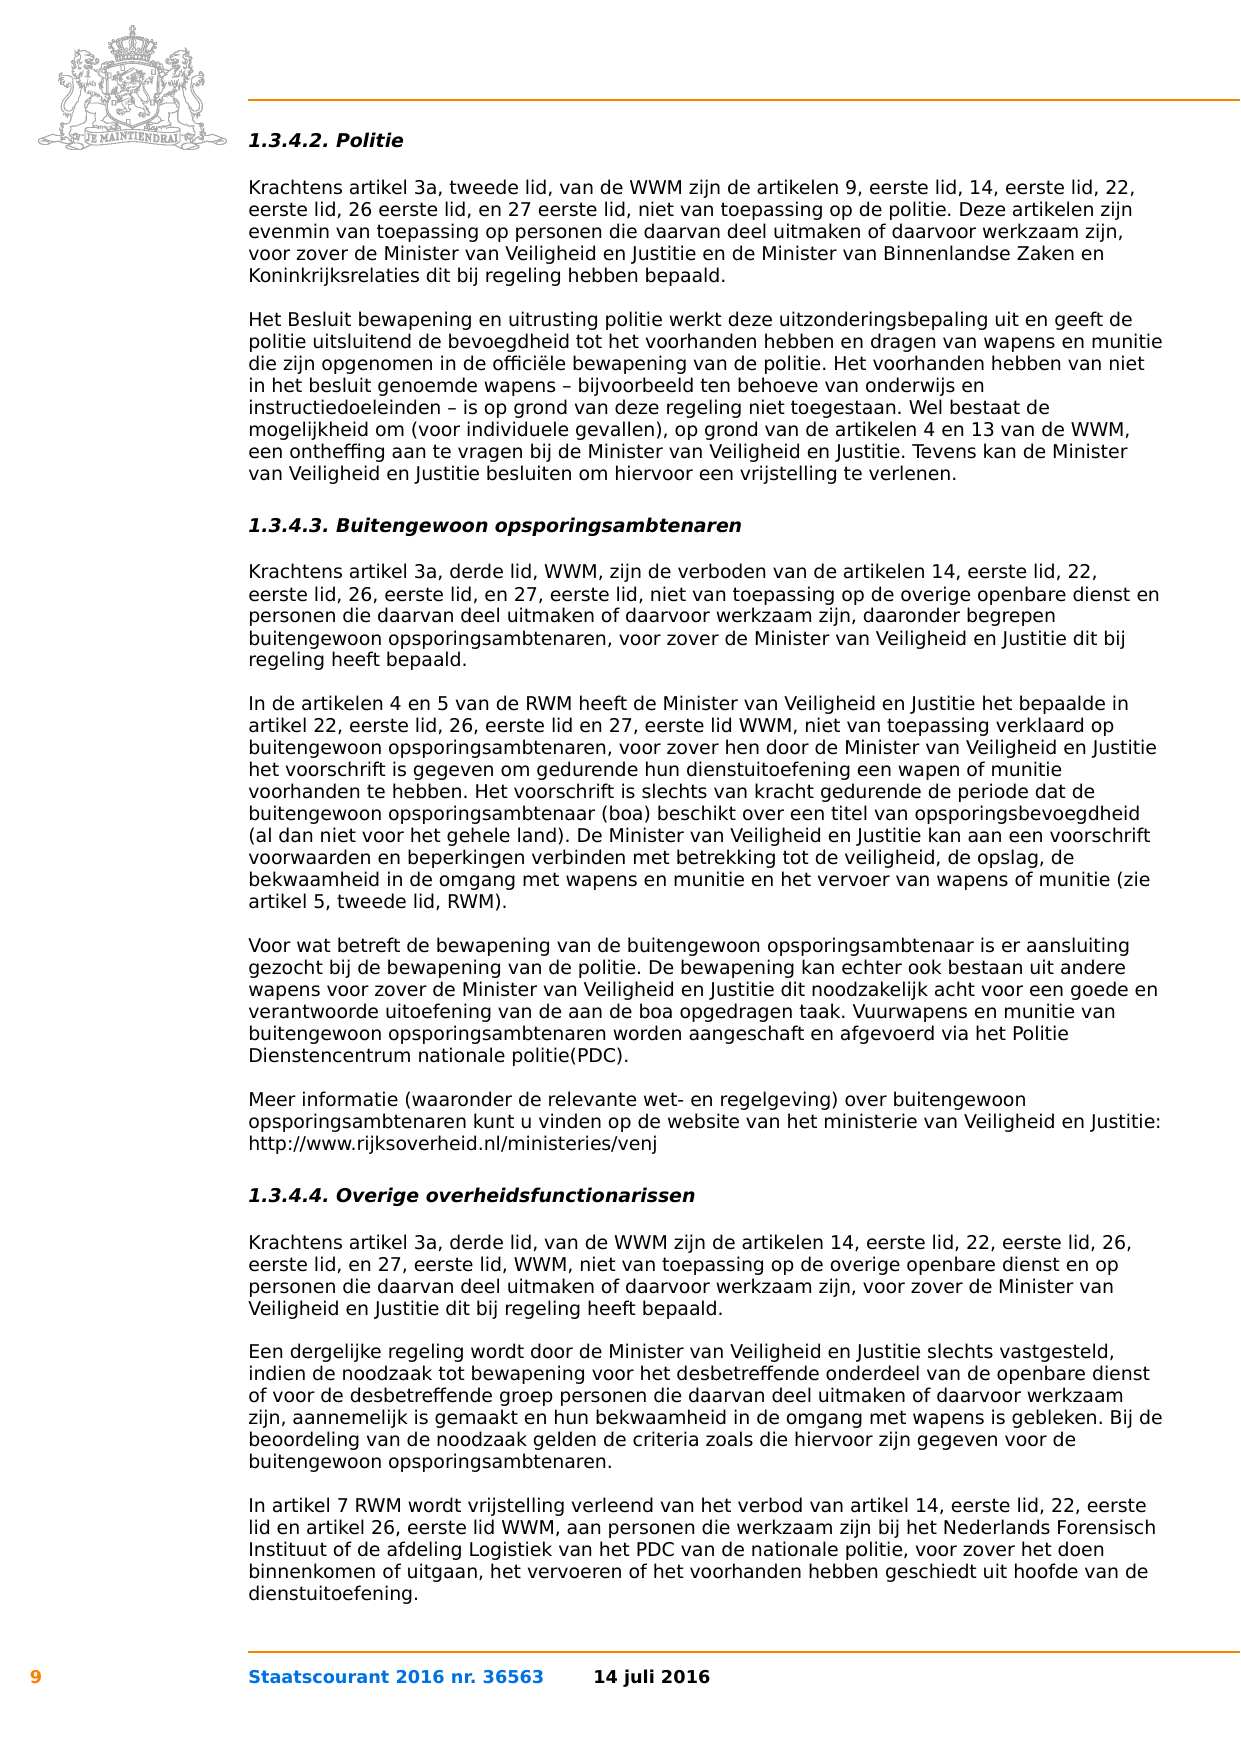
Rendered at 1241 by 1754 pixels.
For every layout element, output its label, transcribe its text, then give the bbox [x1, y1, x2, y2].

text Krachtens artikel 3a, tweede lid, van de WWM zijn de artikelen 9, eerste lid, 14, eerste lid, 22, eerste lid, 26 eerste lid, en 27 eerste lid, niet van toepassing op de politie. Deze artikelen zijn evenmin van toepassing op personen die daarvan deel uitmaken of daarvoor werkzaam zijn, voor zover de Minister van Veiligheid en Justitie en de Minister van Binnenlandse Zaken en Koninkrijksrelaties dit bij regeling hebben bepaald. [248, 177, 1163, 287]
text Een dergelijke regeling wordt door de Minister van Veiligheid en Justitie slechts vastgesteld, indien de noodzaak tot bewapening voor het desbetreffende onderdeel van de openbare dienst of voor de desbetreffende groep personen die daarvan deel uitmaken of daarvoor werkzaam zijn, aannemelijk is gemaakt en hun bekwaamheid in de omgang met wapens is gebleken. Bij de beoordeling van de noodzaak gelden de criteria zoals die hiervoor zijn gegeven voor de buitengewoon opsporingsambtenaren. [248, 1341, 1163, 1473]
picture [38, 25, 227, 150]
text Krachtens artikel 3a, derde lid, WWM, zijn de verboden van de artikelen 14, eerste lid, 22, eerste lid, 26, eerste lid, en 27, eerste lid, niet van toepassing op de overige openbare dienst en personen die daarvan deel uitmaken of daarvoor werkzaam zijn, daaronder begrepen buitengewoon opsporingsambtenaren, voor zover de Minister van Veiligheid en Justitie dit bij regeling heeft bepaald. [248, 561, 1163, 671]
text In artikel 7 RWM wordt vrijstelling verleend van het verbod van artikel 14, eerste lid, 22, eerste lid en artikel 26, eerste lid WWM, aan personen die werkzaam zijn bij het Nederlands Forensisch Instituut of de afdeling Logistiek van het PDC van de nationale politie, voor zover het doen binnenkomen of uitgaan, het vervoeren of het voorhanden hebben geschiedt uit hoofde van de dienstuitoefening. [248, 1495, 1163, 1605]
text Het Besluit bewapening en uitrusting politie werkt deze uitzonderingsbepaling uit en geeft de politie uitsluitend de bevoegdheid tot het voorhanden hebben en dragen van wapens en munitie die zijn opgenomen in de officiële bewapening van de politie. Het voorhanden hebben van niet in het besluit genoemde wapens – bijvoorbeeld ten behoeve van onderwijs en instructiedoeleinden – is op grond van deze regeling niet toegestaan. Wel bestaat de mogelijkheid om (voor individuele gevallen), op grond van de artikelen 4 en 13 van de WWM, een ontheffing aan te vragen bij de Minister van Veiligheid en Justitie. Tevens kan de Minister van Veiligheid en Justitie besluiten om hiervoor een vrijstelling te verlenen. [248, 309, 1163, 484]
subtitle 1.3.4.3. Buitengewoon opsporingsambtenaren [248, 514, 1163, 536]
text Krachtens artikel 3a, derde lid, van de WWM zijn de artikelen 14, eerste lid, 22, eerste lid, 26, eerste lid, en 27, eerste lid, WWM, niet van toepassing op de overige openbare dienst en op personen die daarvan deel uitmaken of daarvoor werkzaam zijn, voor zover de Minister van Veiligheid en Justitie dit bij regeling heeft bepaald. [248, 1232, 1163, 1319]
subtitle 1.3.4.4. Overige overheidsfunctionarissen [248, 1184, 1163, 1207]
text In de artikelen 4 en 5 van de RWM heeft de Minister van Veiligheid en Justitie het bepaalde in artikel 22, eerste lid, 26, eerste lid en 27, eerste lid WWM, niet van toepassing verklaard op buitengewoon opsporingsambtenaren, voor zover hen door de Minister van Veiligheid en Justitie het voorschrift is gegeven om gedurende hun dienstuitoefening een wapen of munitie voorhanden te hebben. Het voorschrift is slechts van kracht gedurende de periode dat de buitengewoon opsporingsambtenaar (boa) beschikt over een titel van opsporingsbevoegdheid (al dan niet voor het gehele land). De Minister van Veiligheid en Justitie kan aan een voorschrift voorwaarden en beperkingen verbinden met betrekking tot de veiligheid, de opslag, de bekwaamheid in de omgang met wapens en munitie en het vervoer van wapens of munitie (zie artikel 5, tweede lid, RWM). [248, 693, 1163, 913]
subtitle 1.3.4.2. Politie [248, 130, 1163, 152]
text Meer informatie (waaronder de relevante wet- en regelgeving) over buitengewoon opsporingsambtenaren kunt u vinden op de website van het ministerie van Veiligheid en Justitie: http://www.rijksoverheid.nl/ministeries/venj [248, 1089, 1163, 1154]
text Voor wat betreft de bewapening van de buitengewoon opsporingsambtenaar is er aansluiting gezocht bij de bewapening van de politie. De bewapening kan echter ook bestaan uit andere wapens voor zover de Minister van Veiligheid en Justitie dit noodzakelijk acht voor een goede en verantwoorde uitoefening van de aan de boa opgedragen taak. Vuurwapens en munitie van buitengewoon opsporingsambtenaren worden aangeschaft en afgevoerd via het Politie Dienstencentrum nationale politie(PDC). [248, 935, 1163, 1067]
